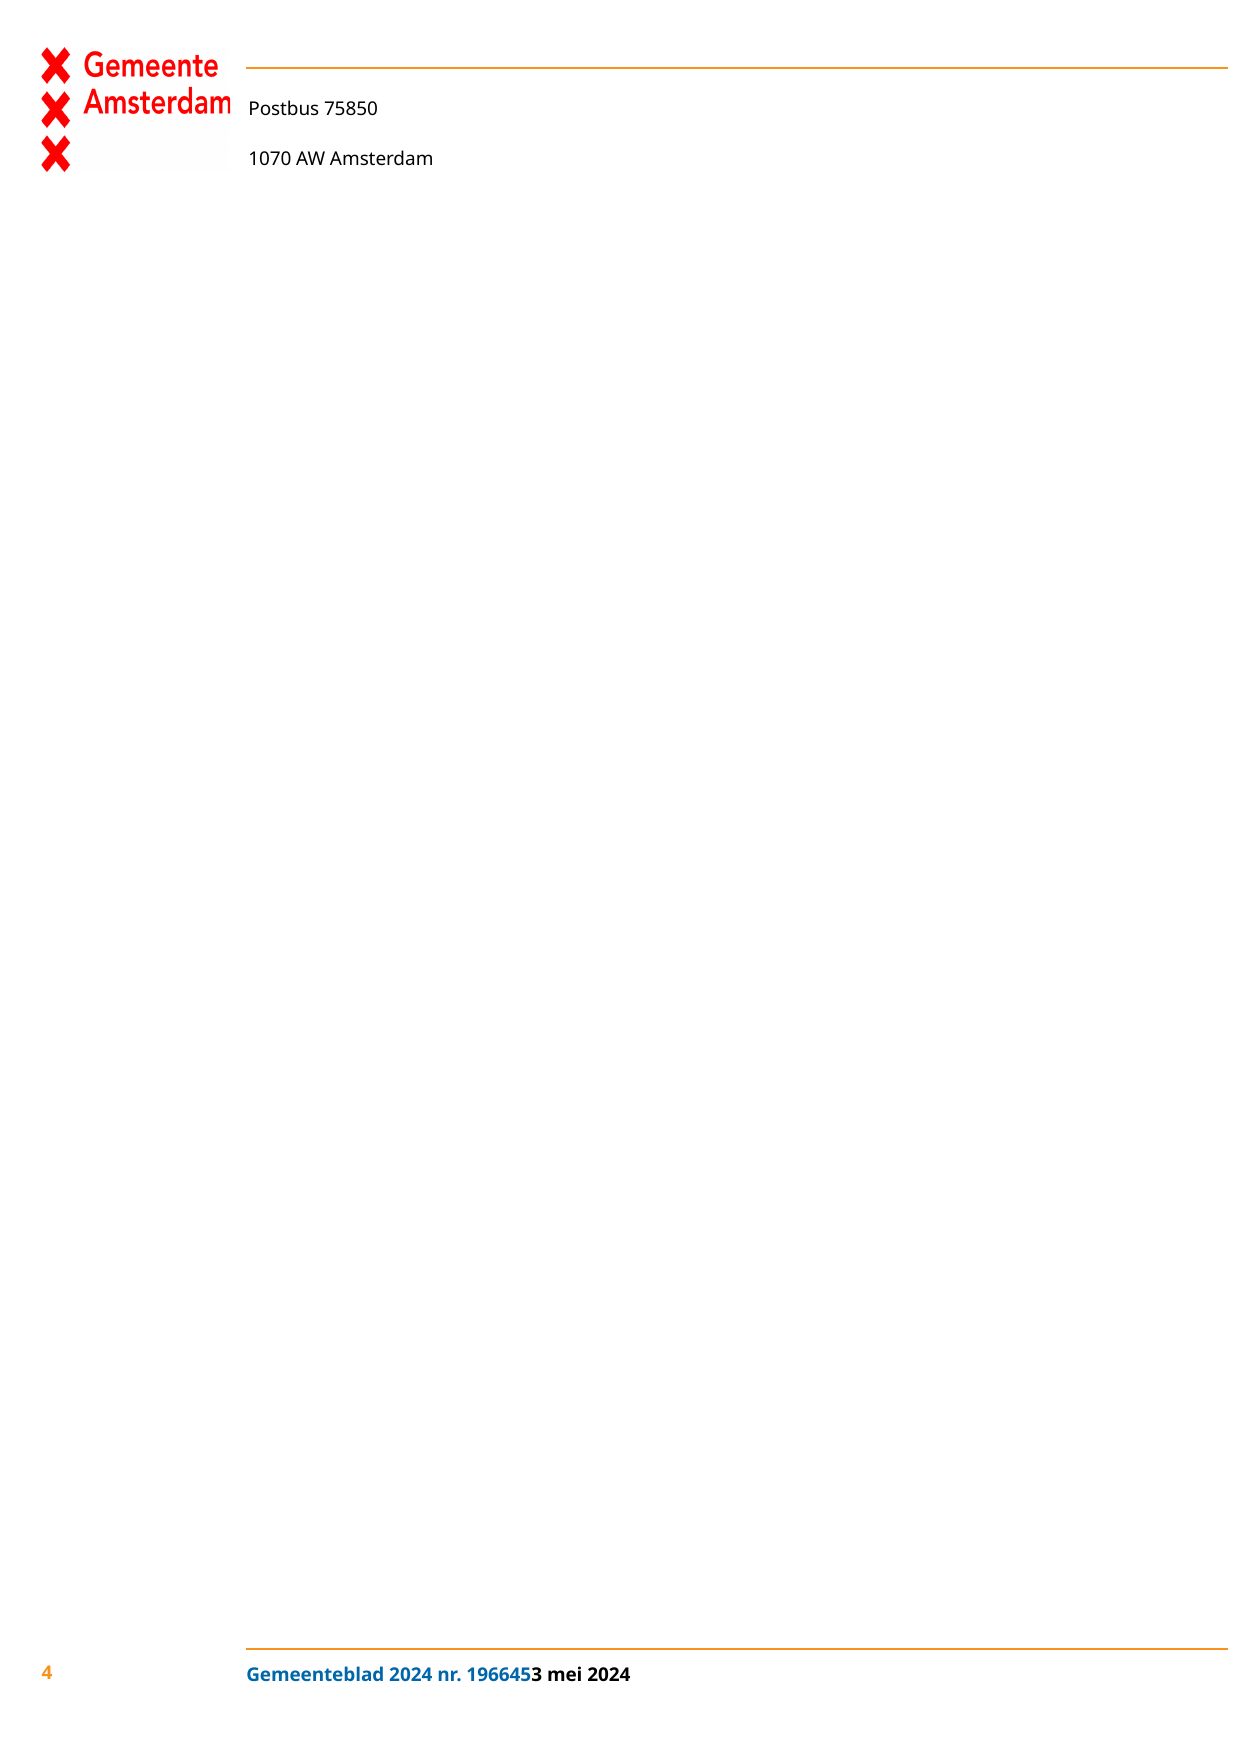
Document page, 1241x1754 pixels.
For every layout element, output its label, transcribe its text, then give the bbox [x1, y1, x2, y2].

picture [41, 47, 231, 172]
text Postbus 75850 [248, 95, 1152, 121]
text 1070 AW Amsterdam [248, 145, 1152, 171]
